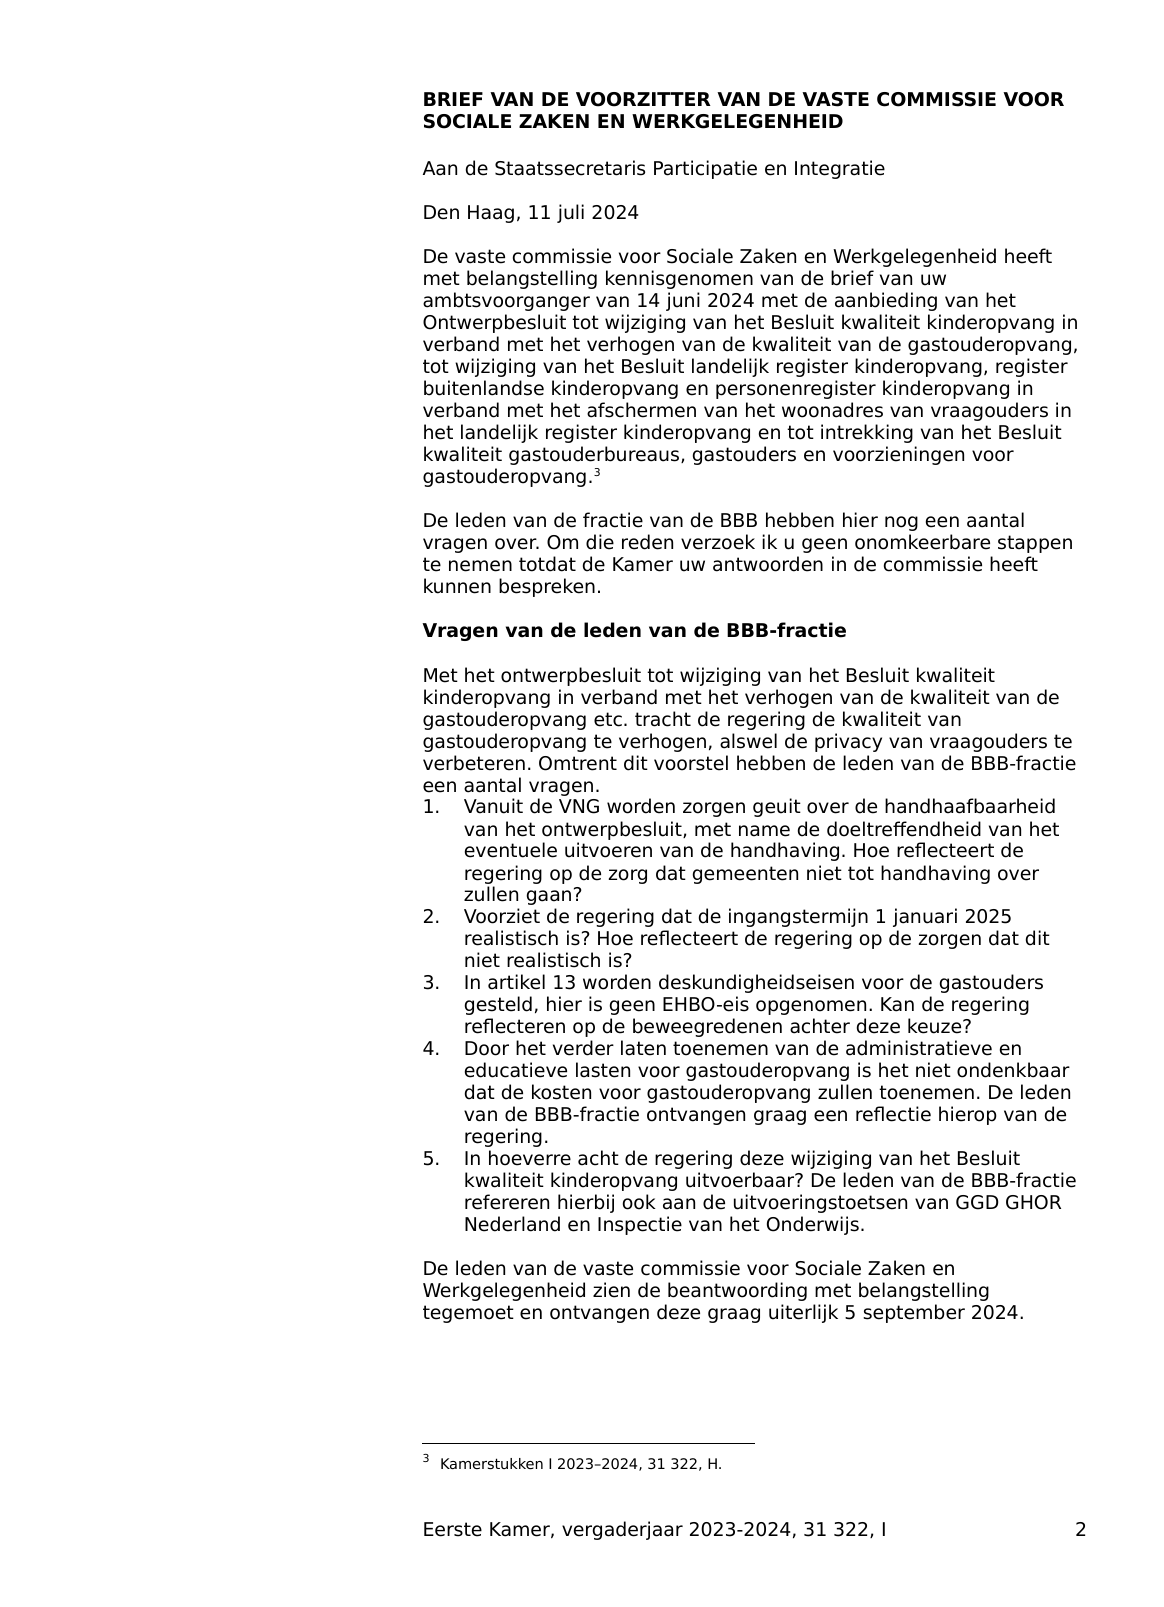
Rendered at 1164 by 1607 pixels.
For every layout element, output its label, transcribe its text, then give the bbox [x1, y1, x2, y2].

text Kamerstukken I 2023–2024, 31 322, H. [422, 1452, 1087, 1474]
text De leden van de vaste commissie voor Sociale Zaken en Werkgelegenheid zien de beantwoording met belangstelling tegemoet en ontvangen deze graag uiterlijk 5 september 2024. [422, 1258, 1087, 1324]
text Aan de Staatssecretaris Participatie en Integratie [422, 158, 1087, 180]
subtitle Vragen van de leden van de BBB-fractie [422, 620, 1087, 642]
text 3. In artikel 13 worden deskundigheidseisen voor de gastouders gesteld, hier is geen EHBO-eis opgenomen. Kan de regering reflecteren op de beweegredenen achter deze keuze? [422, 972, 1087, 1038]
text 1. Vanuit de VNG worden zorgen geuit over de handhaafbaarheid van het ontwerpbesluit, met name de doeltreffendheid van het eventuele uitvoeren van de handhaving. Hoe reflecteert de regering op de zorg dat gemeenten niet tot handhaving over zullen gaan? [422, 796, 1087, 906]
text Met het ontwerpbesluit tot wijziging van het Besluit kwaliteit kinderopvang in verband met het verhogen van de kwaliteit van de gastouderopvang etc. tracht de regering de kwaliteit van gastouderopvang te verhogen, alswel de privacy van vraagouders te verbeteren. Omtrent dit voorstel hebben de leden van de BBB-fractie een aantal vragen. [422, 664, 1087, 796]
text De vaste commissie voor Sociale Zaken en Werkgelegenheid heeft met belangstelling kennisgenomen van de brief van uw ambtsvoorganger van 14 juni 2024 met de aanbieding van het Ontwerpbesluit tot wijziging van het Besluit kwaliteit kinderopvang in verband met het verhogen van de kwaliteit van de gastouderopvang, tot wijziging van het Besluit landelijk register kinderopvang, register buitenlandse kinderopvang en personenregister kinderopvang in verband met het afschermen van het woonadres van vraagouders in het landelijk register kinderopvang en tot intrekking van het Besluit kwaliteit gastouderbureaus, gastouders en voorzieningen voor gastouderopvang. [422, 246, 1087, 488]
subtitle BRIEF VAN DE VOORZITTER VAN DE VASTE COMMISSIE VOOR SOCIALE ZAKEN EN WERKGELEGENHEID [422, 89, 1087, 133]
text 2. Voorziet de regering dat de ingangstermijn 1 januari 2025 realistisch is? Hoe reflecteert de regering op de zorgen dat dit niet realistisch is? [422, 906, 1087, 972]
text De leden van de fractie van de BBB hebben hier nog een aantal vragen over. Om die reden verzoek ik u geen onomkeerbare stappen te nemen totdat de Kamer uw antwoorden in de commissie heeft kunnen bespreken. [422, 510, 1087, 598]
text Den Haag, 11 juli 2024 [422, 202, 1087, 224]
text 4. Door het verder laten toenemen van de administratieve en educatieve lasten voor gastouderopvang is het niet ondenkbaar dat de kosten voor gastouderopvang zullen toenemen. De leden van de BBB-fractie ontvangen graag een reflectie hierop van de regering. [422, 1038, 1087, 1148]
text 5. In hoeverre acht de regering deze wijziging van het Besluit kwaliteit kinderopvang uitvoerbaar? De leden van de BBB-fractie refereren hierbij ook aan de uitvoeringstoetsen van GGD GHOR Nederland en Inspectie van het Onderwijs. [422, 1148, 1087, 1236]
